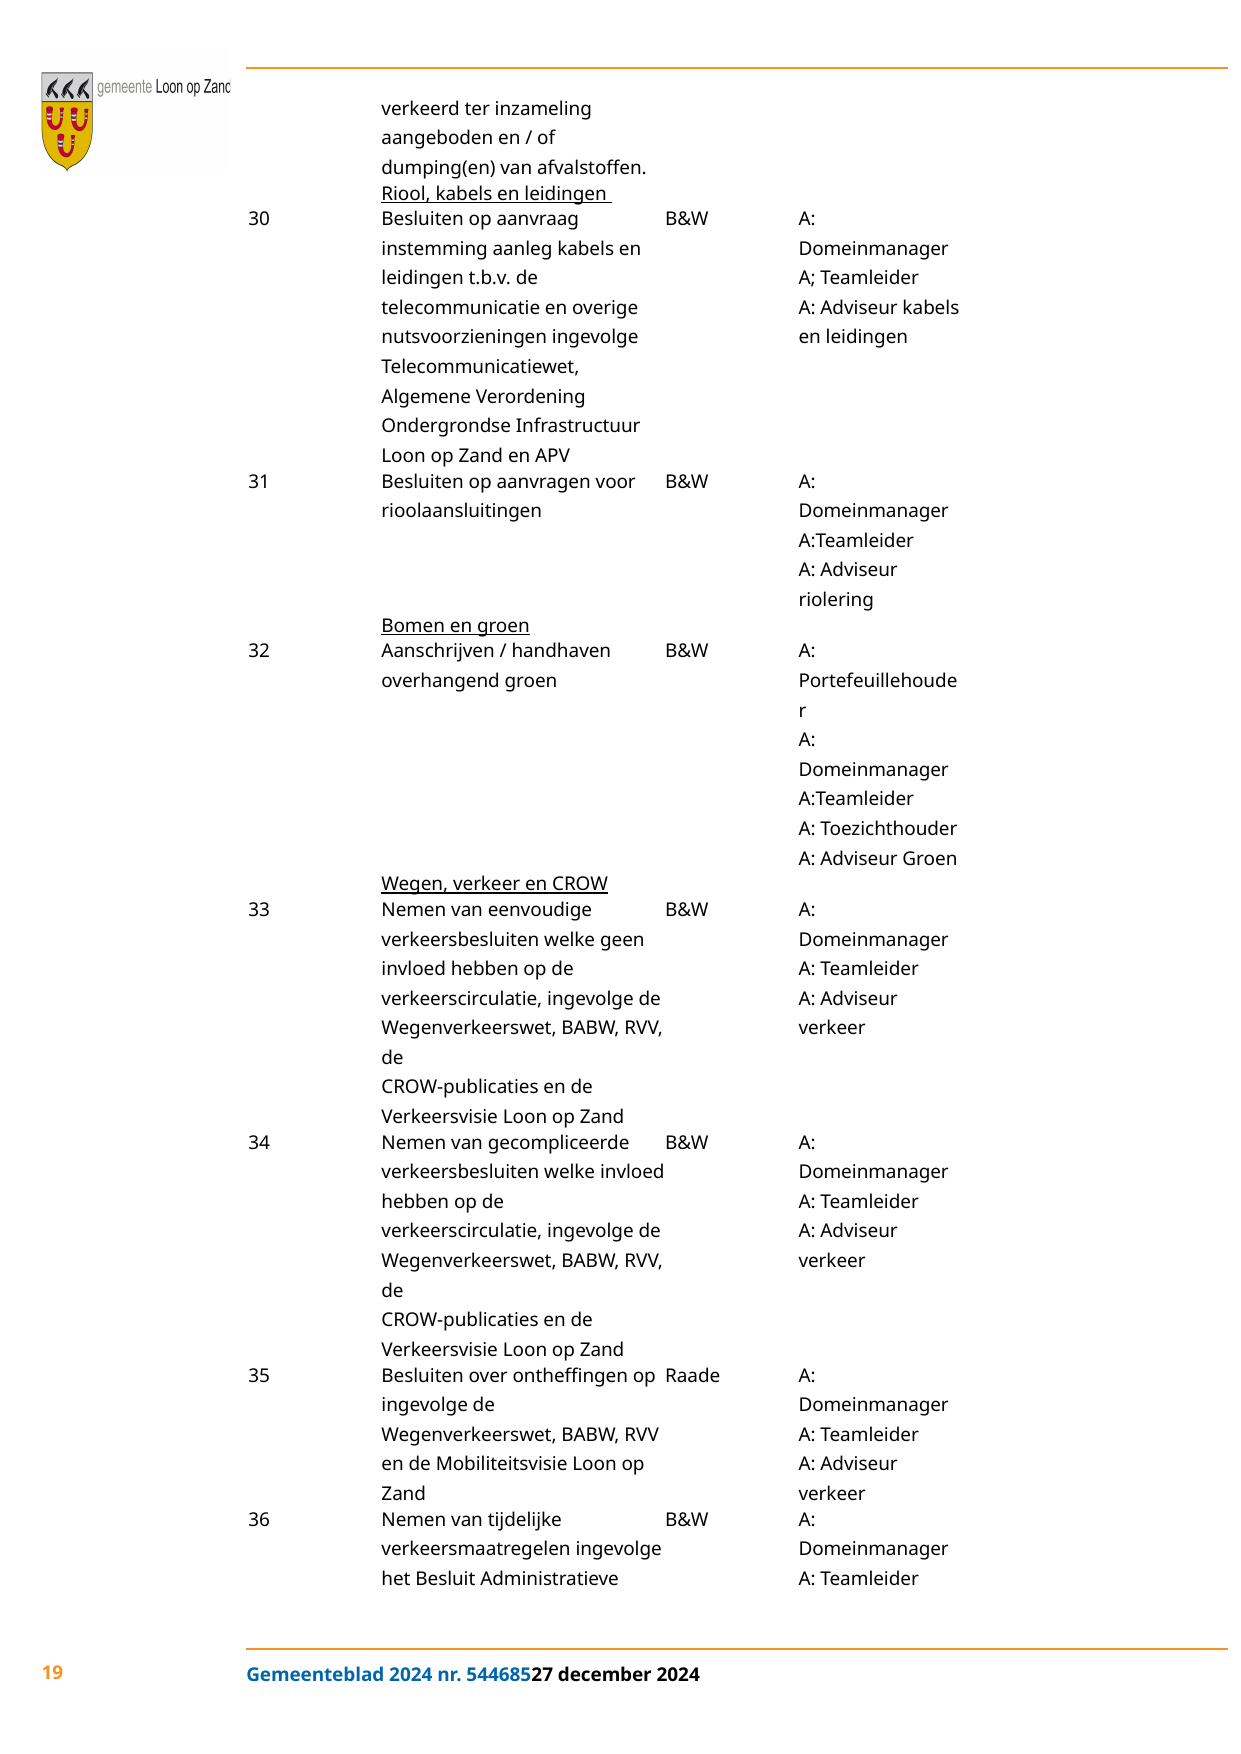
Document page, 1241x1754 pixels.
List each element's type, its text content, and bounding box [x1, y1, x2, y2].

table_cell [798, 180, 960, 205]
table_cell verkeerd ter inzameling aangeboden en / of dumping(en) van afvalstoffen. [381, 95, 665, 180]
table_cell Besluiten over ontheffingen op ingevolge de Wegenverkeerswet, BABW, RVV en de Mobiliteitsvisie Loon op Zand [381, 1362, 665, 1506]
table_cell [248, 95, 381, 180]
table_cell [960, 1506, 1152, 1591]
table_cell [960, 638, 1152, 870]
table_cell 33 [248, 896, 381, 1129]
table_cell [248, 870, 381, 896]
table_cell Besluiten op aanvragen voor rioolaansluitingen [381, 468, 665, 612]
table_cell A: Domeinmanager A: Teamleider A: Adviseur verkeer [798, 1362, 960, 1506]
table_cell A: Domeinmanager A:Teamleider A: Adviseur riolering [798, 468, 960, 612]
table_cell Nemen van eenvoudige verkeersbesluiten welke geen invloed hebben op de verkeerscirculatie, ingevolge de Wegenverkeerswet, BABW, RVV, de CROW-publicaties en de Verkeersvisie Loon op Zand [381, 896, 665, 1129]
table_cell [960, 180, 1152, 205]
picture [41, 47, 231, 172]
table_cell Riool, kabels en leidingen [381, 180, 665, 205]
table_cell 30 [248, 205, 381, 468]
table_cell Nemen van tijdelijke verkeersmaatregelen ingevolge het Besluit Administratieve [381, 1506, 665, 1591]
table_cell [248, 612, 381, 638]
table_cell A: Domeinmanager A: Teamleider A: Adviseur verkeer [798, 896, 960, 1129]
table_cell [960, 95, 1152, 180]
table_cell 36 [248, 1506, 381, 1591]
table_cell 35 [248, 1362, 381, 1506]
table_cell [665, 870, 798, 896]
table_cell B&W [665, 896, 798, 1129]
table_cell 34 [248, 1129, 381, 1362]
table_cell A: Domeinmanager A: Teamleider [798, 1506, 960, 1591]
table_cell Besluiten op aanvraag instemming aanleg kabels en leidingen t.b.v. de telecommunicatie en overige nutsvoorzieningen ingevolge Telecommunicatiewet, Algemene Verordening Ondergrondse Infrastructuur Loon op Zand en APV [381, 205, 665, 468]
table_cell 31 [248, 468, 381, 612]
table_cell B&W [665, 1129, 798, 1362]
table_cell [798, 870, 960, 896]
table_cell [960, 1362, 1152, 1506]
table_cell [960, 205, 1152, 468]
table_cell Raade [665, 1362, 798, 1506]
table_cell Nemen van gecompliceerde verkeersbesluiten welke invloed hebben op de verkeerscirculatie, ingevolge de Wegenverkeerswet, BABW, RVV, de CROW-publicaties en de Verkeersvisie Loon op Zand [381, 1129, 665, 1362]
table_cell B&W [665, 205, 798, 468]
table_cell Wegen, verkeer en CROW [381, 870, 665, 896]
table_cell [665, 180, 798, 205]
table_cell [798, 95, 960, 180]
table_cell [248, 180, 381, 205]
table_cell [798, 612, 960, 638]
table_cell [960, 1129, 1152, 1362]
table_cell A: Domeinmanager A: Teamleider A: Adviseur verkeer [798, 1129, 960, 1362]
table_cell [665, 95, 798, 180]
table_cell 32 [248, 638, 381, 870]
table_cell B&W [665, 638, 798, 870]
table_cell [960, 896, 1152, 1129]
table_cell [665, 612, 798, 638]
table_cell [960, 612, 1152, 638]
table_cell Aanschrijven / handhaven overhangend groen [381, 638, 665, 870]
table_cell [960, 870, 1152, 896]
table_cell [960, 468, 1152, 612]
table_cell A: Domeinmanager A; Teamleider A: Adviseur kabels en leidingen [798, 205, 960, 468]
table_cell B&W [665, 1506, 798, 1591]
table_cell B&W [665, 468, 798, 612]
table_cell A: Portefeuillehouder A: Domeinmanager A:Teamleider A: Toezichthouder A: Adviseur Groen [798, 638, 960, 870]
table_cell Bomen en groen [381, 612, 665, 638]
